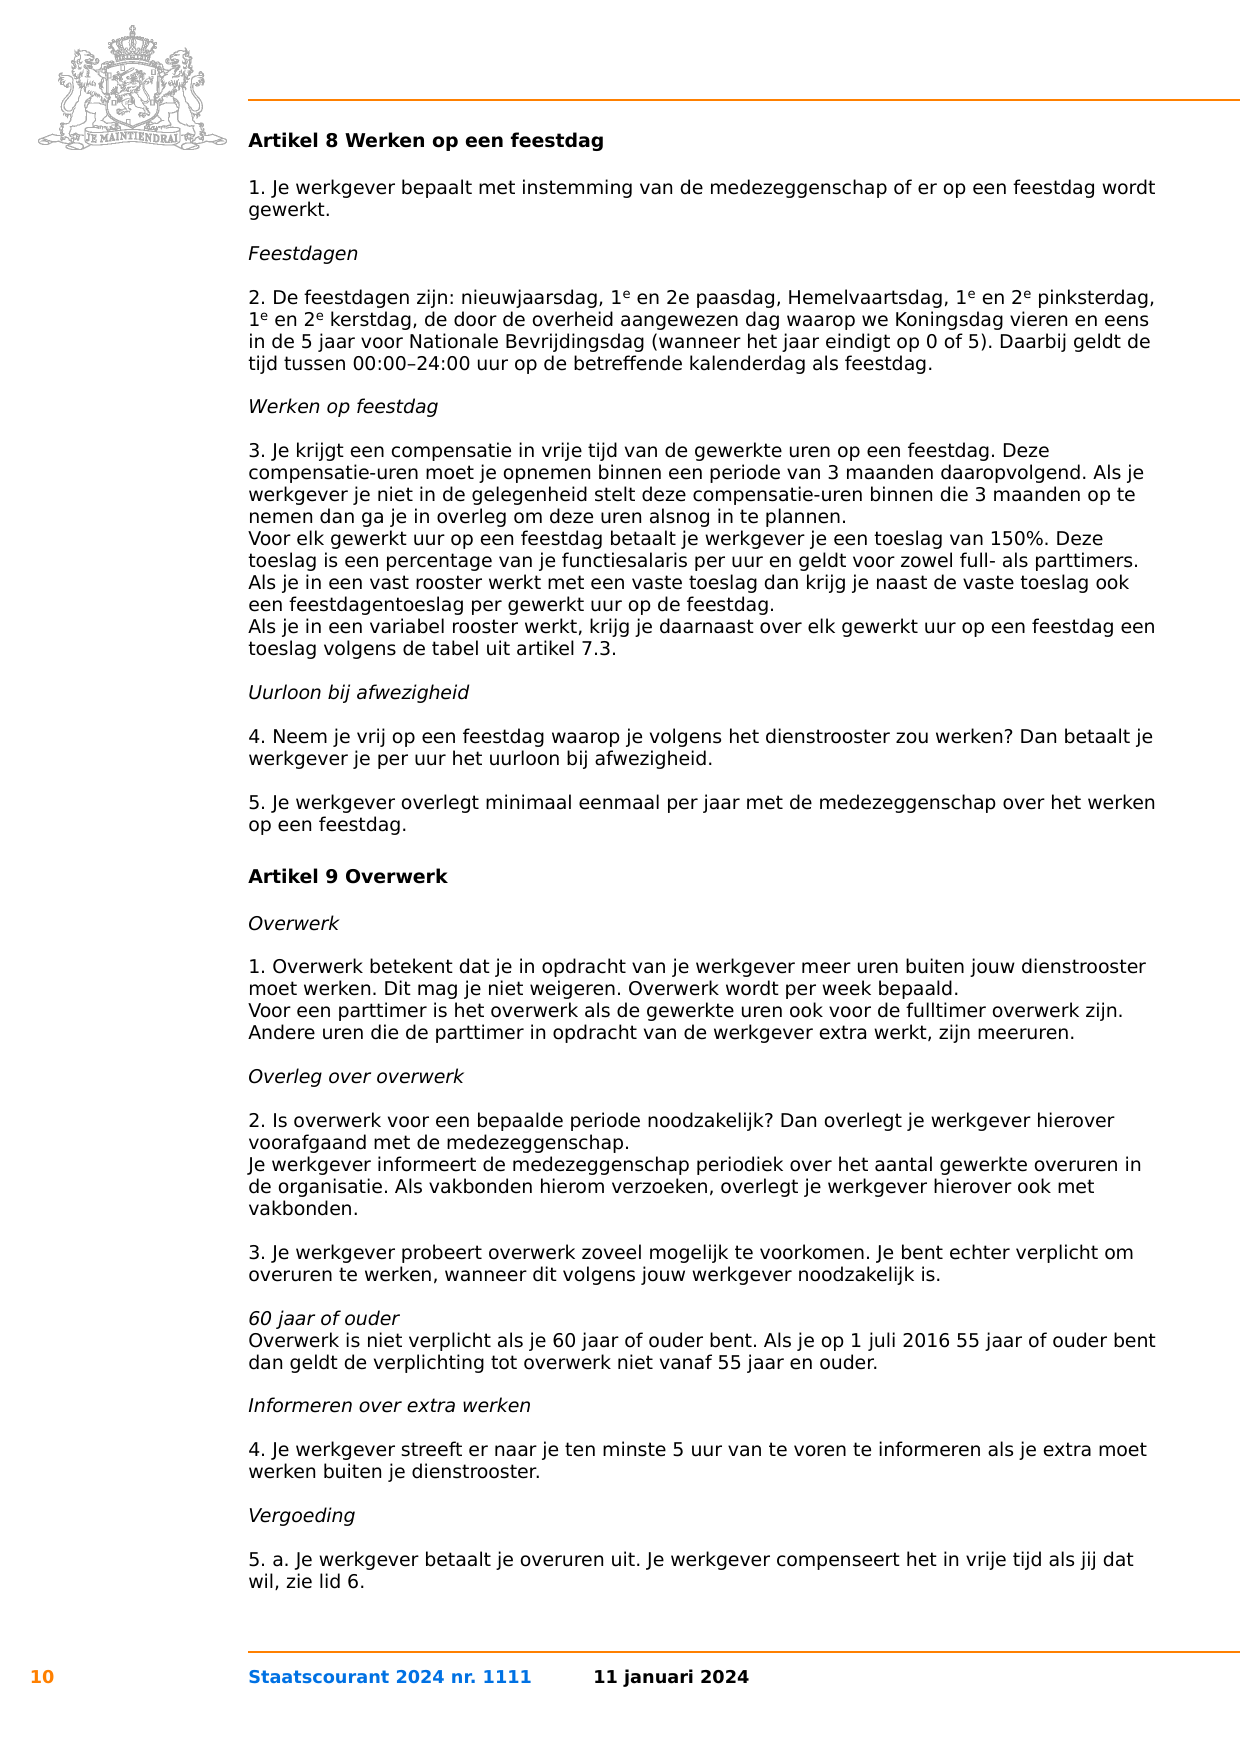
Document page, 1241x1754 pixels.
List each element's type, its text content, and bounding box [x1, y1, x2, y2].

subtitle Feestdagen [248, 243, 1163, 265]
subtitle 60 jaar of ouder [248, 1308, 1163, 1329]
text 1. Overwerk betekent dat je in opdracht van je werkgever meer uren buiten jouw dienstrooster moet werken. Dit mag je niet weigeren. Overwerk wordt per week bepaald. [248, 956, 1163, 1000]
subtitle Werken op feestdag [248, 396, 1163, 418]
text Overwerk is niet verplicht als je 60 jaar of ouder bent. Als je op 1 juli 2016 55 jaar of ouder bent dan geldt de verplichting tot overwerk niet vanaf 55 jaar en ouder. [248, 1329, 1163, 1373]
subtitle Overwerk [248, 912, 1163, 934]
subtitle Overleg over overwerk [248, 1066, 1163, 1088]
text 5. Je werkgever overlegt minimaal eenmaal per jaar met de medezeggenschap over het werken op een feestdag. [248, 792, 1163, 836]
subtitle Informeren over extra werken [248, 1395, 1163, 1417]
text Voor een parttimer is het overwerk als de gewerkte uren ook voor de fulltimer overwerk zijn. Andere uren die de parttimer in opdracht van de werkgever extra werkt, zijn meeruren. [248, 1000, 1163, 1044]
text Je werkgever informeert de medezeggenschap periodiek over het aantal gewerkte overuren in de organisatie. Als vakbonden hierom verzoeken, overlegt je werkgever hierover ook met vakbonden. [248, 1154, 1163, 1220]
subtitle Artikel 9 Overwerk [248, 866, 1163, 887]
subtitle Uurloon bij afwezigheid [248, 682, 1163, 704]
text Voor elk gewerkt uur op een feestdag betaalt je werkgever je een toeslag van 150%. Deze toeslag is een percentage van je functiesalaris per uur en geldt voor zowel full- als parttimers. Als je in een vast rooster werkt met een vaste toeslag dan krijg je naast de vaste toeslag ook een feestdagentoeslag per gewerkt uur op de feestdag. [248, 528, 1163, 616]
text Als je in een variabel rooster werkt, krijg je daarnaast over elk gewerkt uur op een feestdag een toeslag volgens de tabel uit artikel 7.3. [248, 616, 1163, 660]
text 3. Je werkgever probeert overwerk zoveel mogelijk te voorkomen. Je bent echter verplicht om overuren te werken, wanneer dit volgens jouw werkgever noodzakelijk is. [248, 1242, 1163, 1286]
text 5. a. Je werkgever betaalt je overuren uit. Je werkgever compenseert het in vrije tijd als jij dat wil, zie lid 6. [248, 1549, 1163, 1593]
subtitle Artikel 8 Werken op een feestdag [248, 130, 1163, 152]
text 4. Je werkgever streeft er naar je ten minste 5 uur van te voren te informeren als je extra moet werken buiten je dienstrooster. [248, 1439, 1163, 1483]
text 4. Neem je vrij op een feestdag waarop je volgens het dienstrooster zou werken? Dan betaalt je werkgever je per uur het uurloon bij afwezigheid. [248, 726, 1163, 770]
subtitle Vergoeding [248, 1505, 1163, 1527]
text 1. Je werkgever bepaalt met instemming van de medezeggenschap of er op een feestdag wordt gewerkt. [248, 177, 1163, 221]
text 2. Is overwerk voor een bepaalde periode noodzakelijk? Dan overlegt je werkgever hierover voorafgaand met de medezeggenschap. [248, 1110, 1163, 1154]
picture [38, 25, 227, 150]
text 2. De feestdagen zijn: nieuwjaarsdag, 1e en 2e paasdag, Hemelvaartsdag, 1e en 2e pinksterdag, 1e en 2e kerstdag, de door de overheid aangewezen dag waarop we Koningsdag vieren en eens in de 5 jaar voor Nationale Bevrijdingsdag (wanneer het jaar eindigt op 0 of 5). Daarbij geldt de tijd tussen 00:00–24:00 uur op de betreffende kalenderdag als feestdag. [248, 287, 1163, 374]
text 3. Je krijgt een compensatie in vrije tijd van de gewerkte uren op een feestdag. Deze compensatie-uren moet je opnemen binnen een periode van 3 maanden daaropvolgend. Als je werkgever je niet in de gelegenheid stelt deze compensatie-uren binnen die 3 maanden op te nemen dan ga je in overleg om deze uren alsnog in te plannen. [248, 440, 1163, 528]
